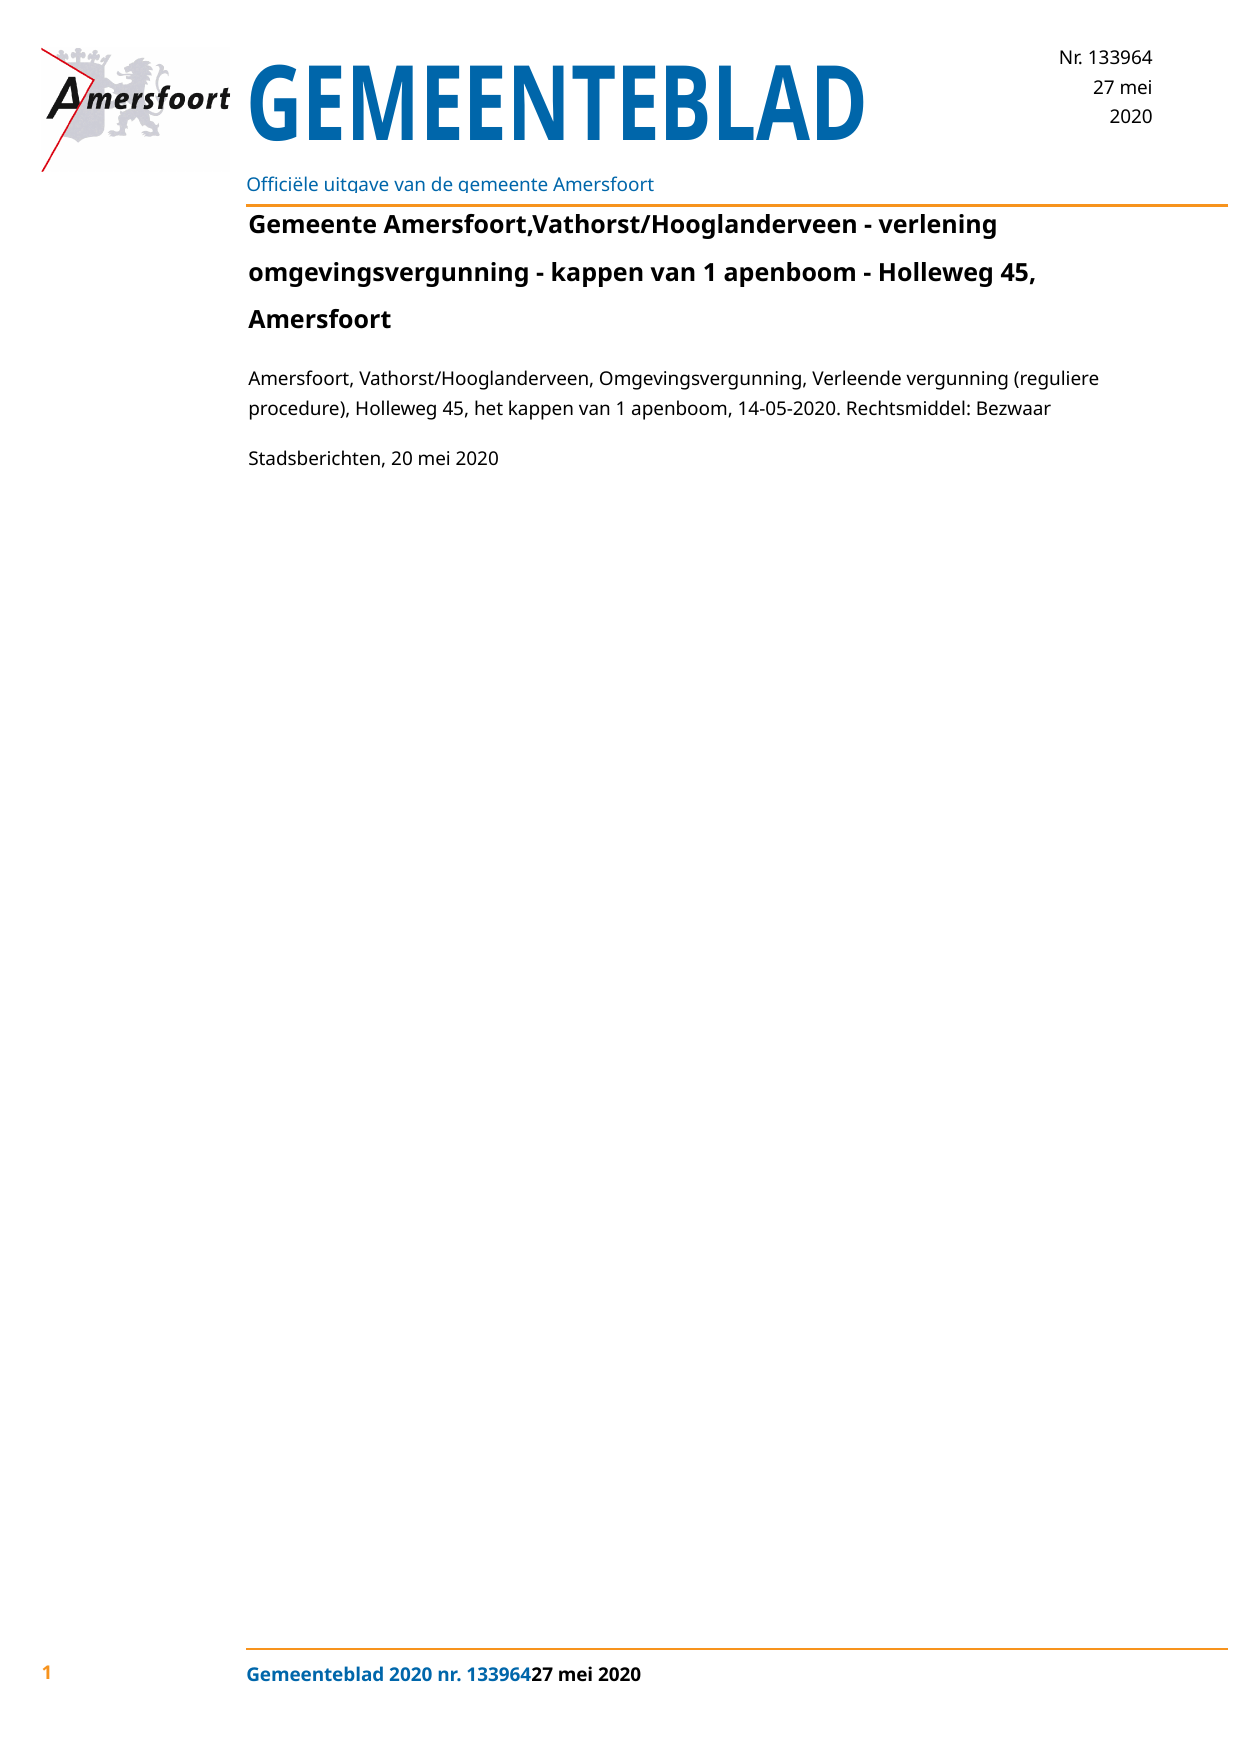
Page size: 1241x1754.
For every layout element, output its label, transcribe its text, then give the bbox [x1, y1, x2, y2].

text Stadsberichten, 20 mei 2020 [248, 446, 1152, 471]
text Amersfoort, Vathorst/Hooglanderveen, Omgevingsvergunning, Verleende vergunning (reguliere procedure), Holleweg 45, het kappen van 1 apenboom, 14-05-2020. Rechtsmiddel: Bezwaar [248, 366, 1152, 421]
text Gemeente Amersfoort,Vathorst/Hooglanderveen - verlening omgevingsvergunning - kappen van 1 apenboom - Holleweg 45, Amersfoort [248, 207, 1152, 336]
picture [41, 47, 231, 172]
